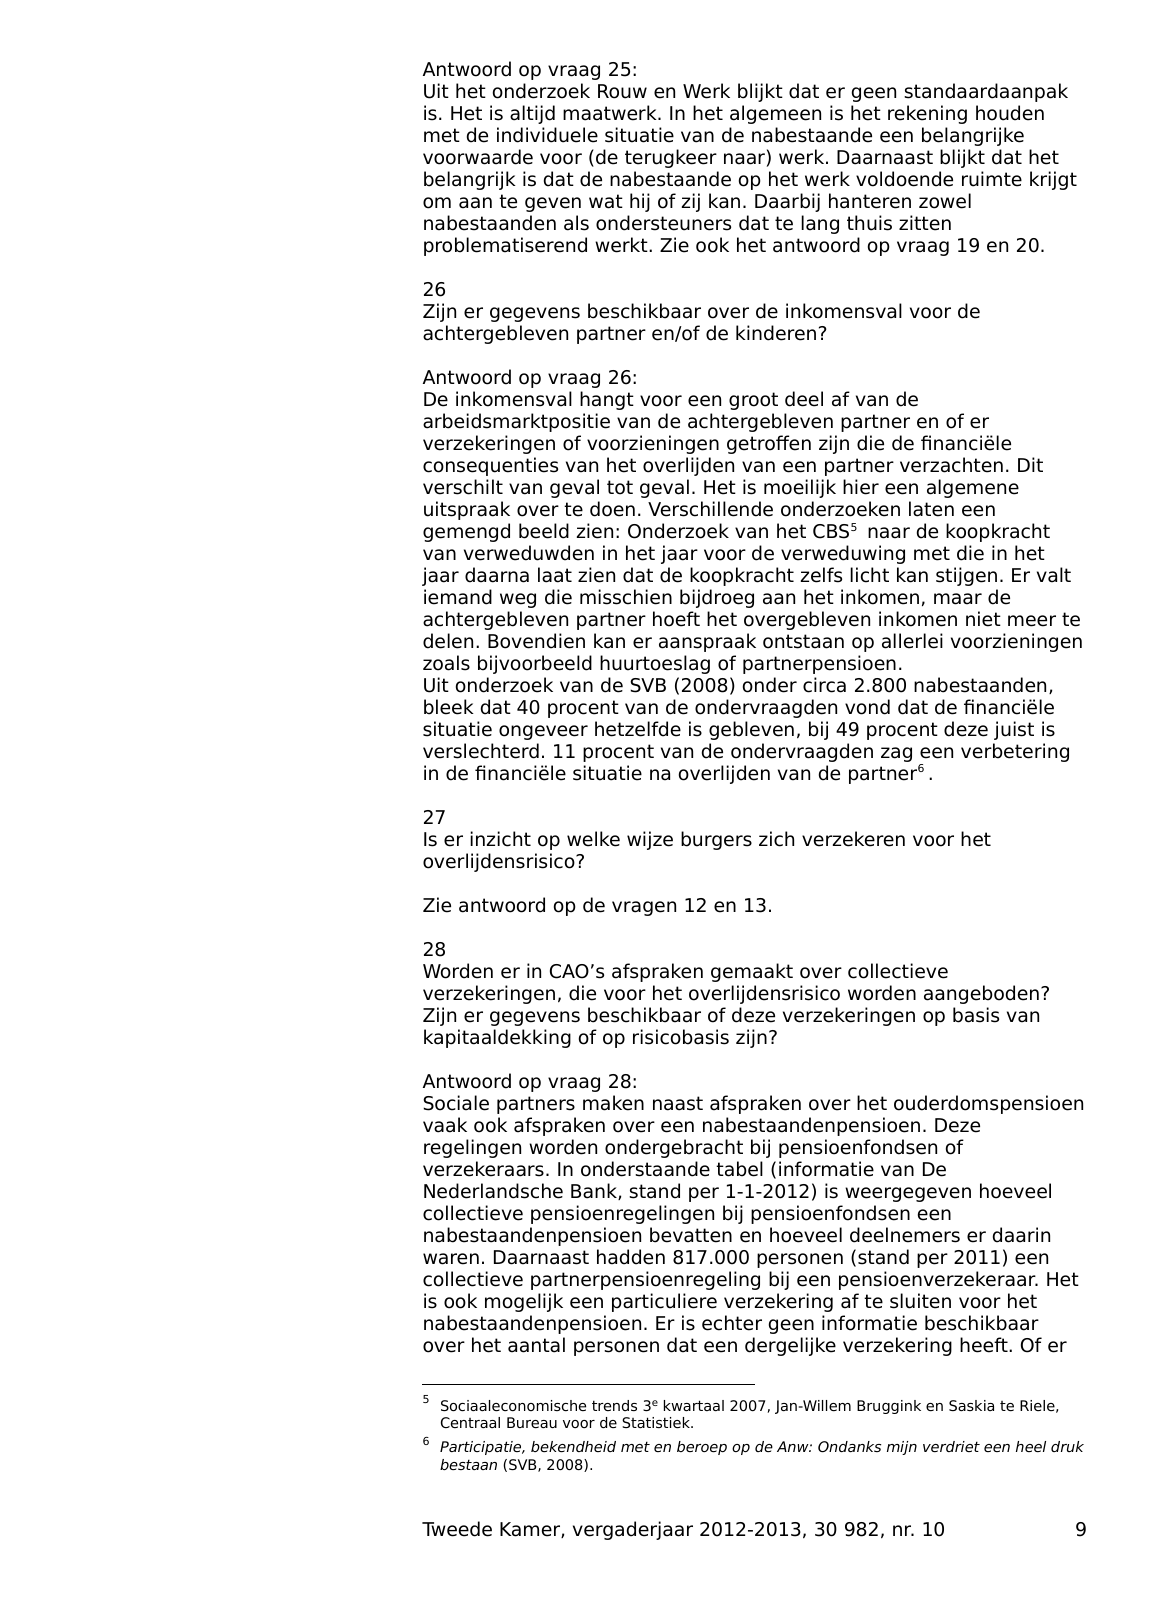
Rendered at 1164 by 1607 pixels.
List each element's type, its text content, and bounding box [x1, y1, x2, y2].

text 26 [422, 279, 1087, 301]
text Participatie, bekendheid met en beroep op de Anw: Ondanks mijn verdriet een heel druk bestaan (SVB, 2008). [422, 1435, 1087, 1474]
text Uit onderzoek van de SVB (2008) onder circa 2.800 nabestaanden, bleek dat 40 procent van de ondervraagden vond dat de financiële situatie ongeveer hetzelfde is gebleven, bij 49 procent deze juist is verslechterd. 11 procent van de ondervraagden zag een verbetering in de financiële situatie na overlijden van de partner. [422, 675, 1087, 785]
text Antwoord op vraag 26: [422, 367, 1087, 389]
text Sociale partners maken naast afspraken over het ouderdomspensioen vaak ook afspraken over een nabestaandenpensioen. Deze regelingen worden ondergebracht bij pensioenfondsen of verzekeraars. In onderstaande tabel (informatie van De Nederlandsche Bank, stand per 1-1-2012) is weergegeven hoeveel collectieve pensioenregelingen bij pensioenfondsen een nabestaandenpensioen bevatten en hoeveel deelnemers er daarin waren. Daarnaast hadden 817.000 personen (stand per 2011) een collectieve partnerpensioenregeling bij een pensioenverzekeraar. Het is ook mogelijk een particuliere verzekering af te sluiten voor het nabestaandenpensioen. Er is echter geen informatie beschikbaar over het aantal personen dat een dergelijke verzekering heeft. Of er [422, 1093, 1087, 1357]
text Zie antwoord op de vragen 12 en 13. [422, 895, 1087, 917]
text 28 [422, 939, 1087, 961]
text 27 [422, 807, 1087, 829]
text Uit het onderzoek Rouw en Werk blijkt dat er geen standaardaanpak is. Het is altijd maatwerk. In het algemeen is het rekening houden met de individuele situatie van de nabestaande een belangrijke voorwaarde voor (de terugkeer naar) werk. Daarnaast blijkt dat het belangrijk is dat de nabestaande op het werk voldoende ruimte krijgt om aan te geven wat hij of zij kan. Daarbij hanteren zowel nabestaanden als ondersteuners dat te lang thuis zitten problematiserend werkt. Zie ook het antwoord op vraag 19 en 20. [422, 81, 1087, 257]
text Worden er in CAO’s afspraken gemaakt over collectieve verzekeringen, die voor het overlijdensrisico worden aangeboden? Zijn er gegevens beschikbaar of deze verzekeringen op basis van kapitaaldekking of op risicobasis zijn? [422, 961, 1087, 1049]
text Zijn er gegevens beschikbaar over de inkomensval voor de achtergebleven partner en/of de kinderen? [422, 301, 1087, 345]
text Antwoord op vraag 25: [422, 59, 1087, 81]
text De inkomensval hangt voor een groot deel af van de arbeidsmarktpositie van de achtergebleven partner en of er verzekeringen of voorzieningen getroffen zijn die de financiële consequenties van het overlijden van een partner verzachten. Dit verschilt van geval tot geval. Het is moeilijk hier een algemene uitspraak over te doen. Verschillende onderzoeken laten een gemengd beeld zien: Onderzoek van het CBS naar de koopkracht van verweduwden in het jaar voor de verweduwing met die in het jaar daarna laat zien dat de koopkracht zelfs licht kan stijgen. Er valt iemand weg die misschien bijdroeg aan het inkomen, maar de achtergebleven partner hoeft het overgebleven inkomen niet meer te delen. Bovendien kan er aanspraak ontstaan op allerlei voorzieningen zoals bijvoorbeeld huurtoeslag of partnerpensioen. [422, 389, 1087, 675]
text Is er inzicht op welke wijze burgers zich verzekeren voor het overlijdensrisico? [422, 829, 1087, 873]
text Antwoord op vraag 28: [422, 1071, 1087, 1093]
text Sociaaleconomische trends 3e kwartaal 2007, Jan-Willem Bruggink en Saskia te Riele, Centraal Bureau voor de Statistiek. [422, 1393, 1087, 1432]
